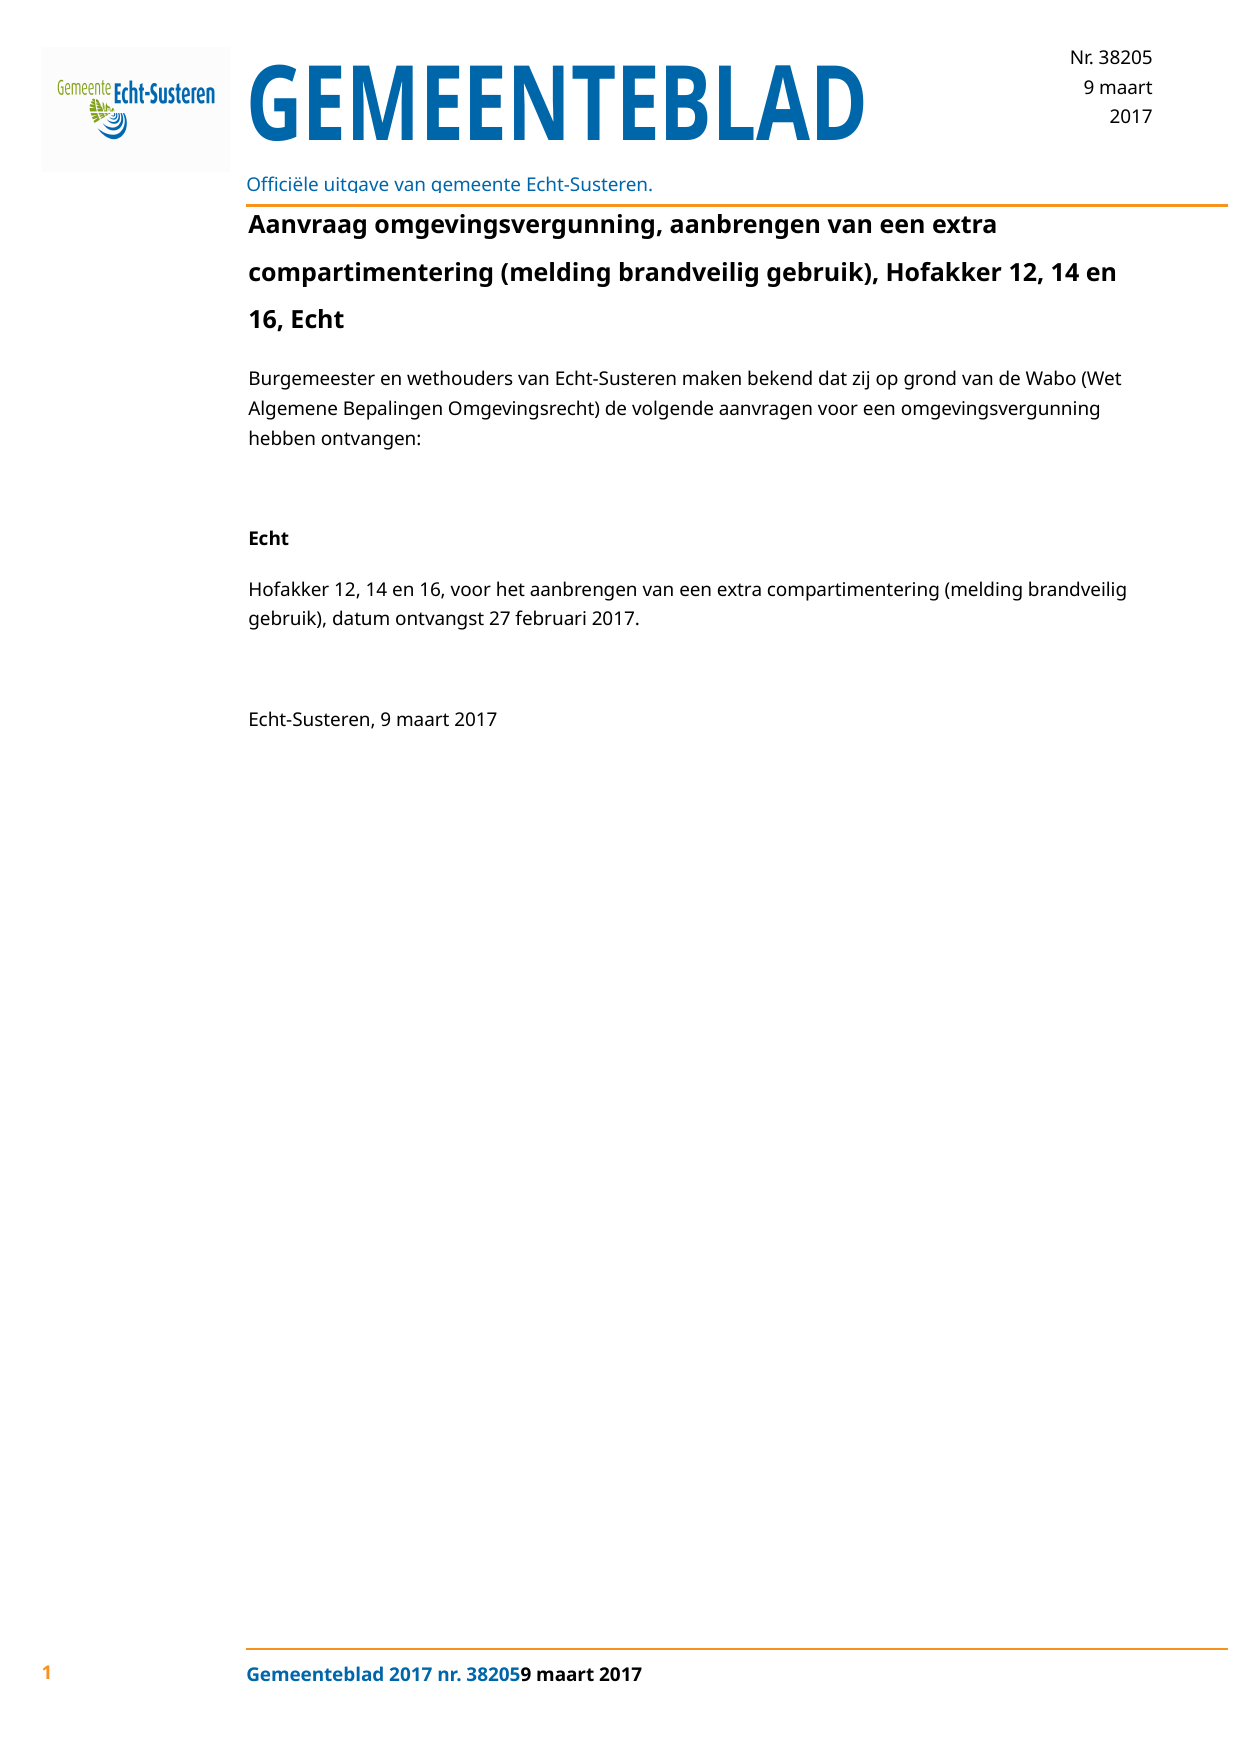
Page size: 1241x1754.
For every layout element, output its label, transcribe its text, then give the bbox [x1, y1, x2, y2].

text Aanvraag omgevingsvergunning, aanbrengen van een extra compartimentering (melding brandveilig gebruik), Hofakker 12, 14 en 16, Echt [248, 207, 1152, 336]
picture [41, 47, 231, 172]
text Echt-Susteren, 9 maart 2017 [248, 706, 1152, 732]
text Hofakker 12, 14 en 16, voor het aanbrengen van een extra compartimentering (melding brandveilig gebruik), datum ontvangst 27 februari 2017. [248, 576, 1152, 631]
text Echt [248, 526, 1152, 551]
text Burgemeester en wethouders van Echt-Susteren maken bekend dat zij op grond van de Wabo (Wet Algemene Bepalingen Omgevingsrecht) de volgende aanvragen voor een omgevingsvergunning hebben ontvangen: [248, 366, 1152, 450]
